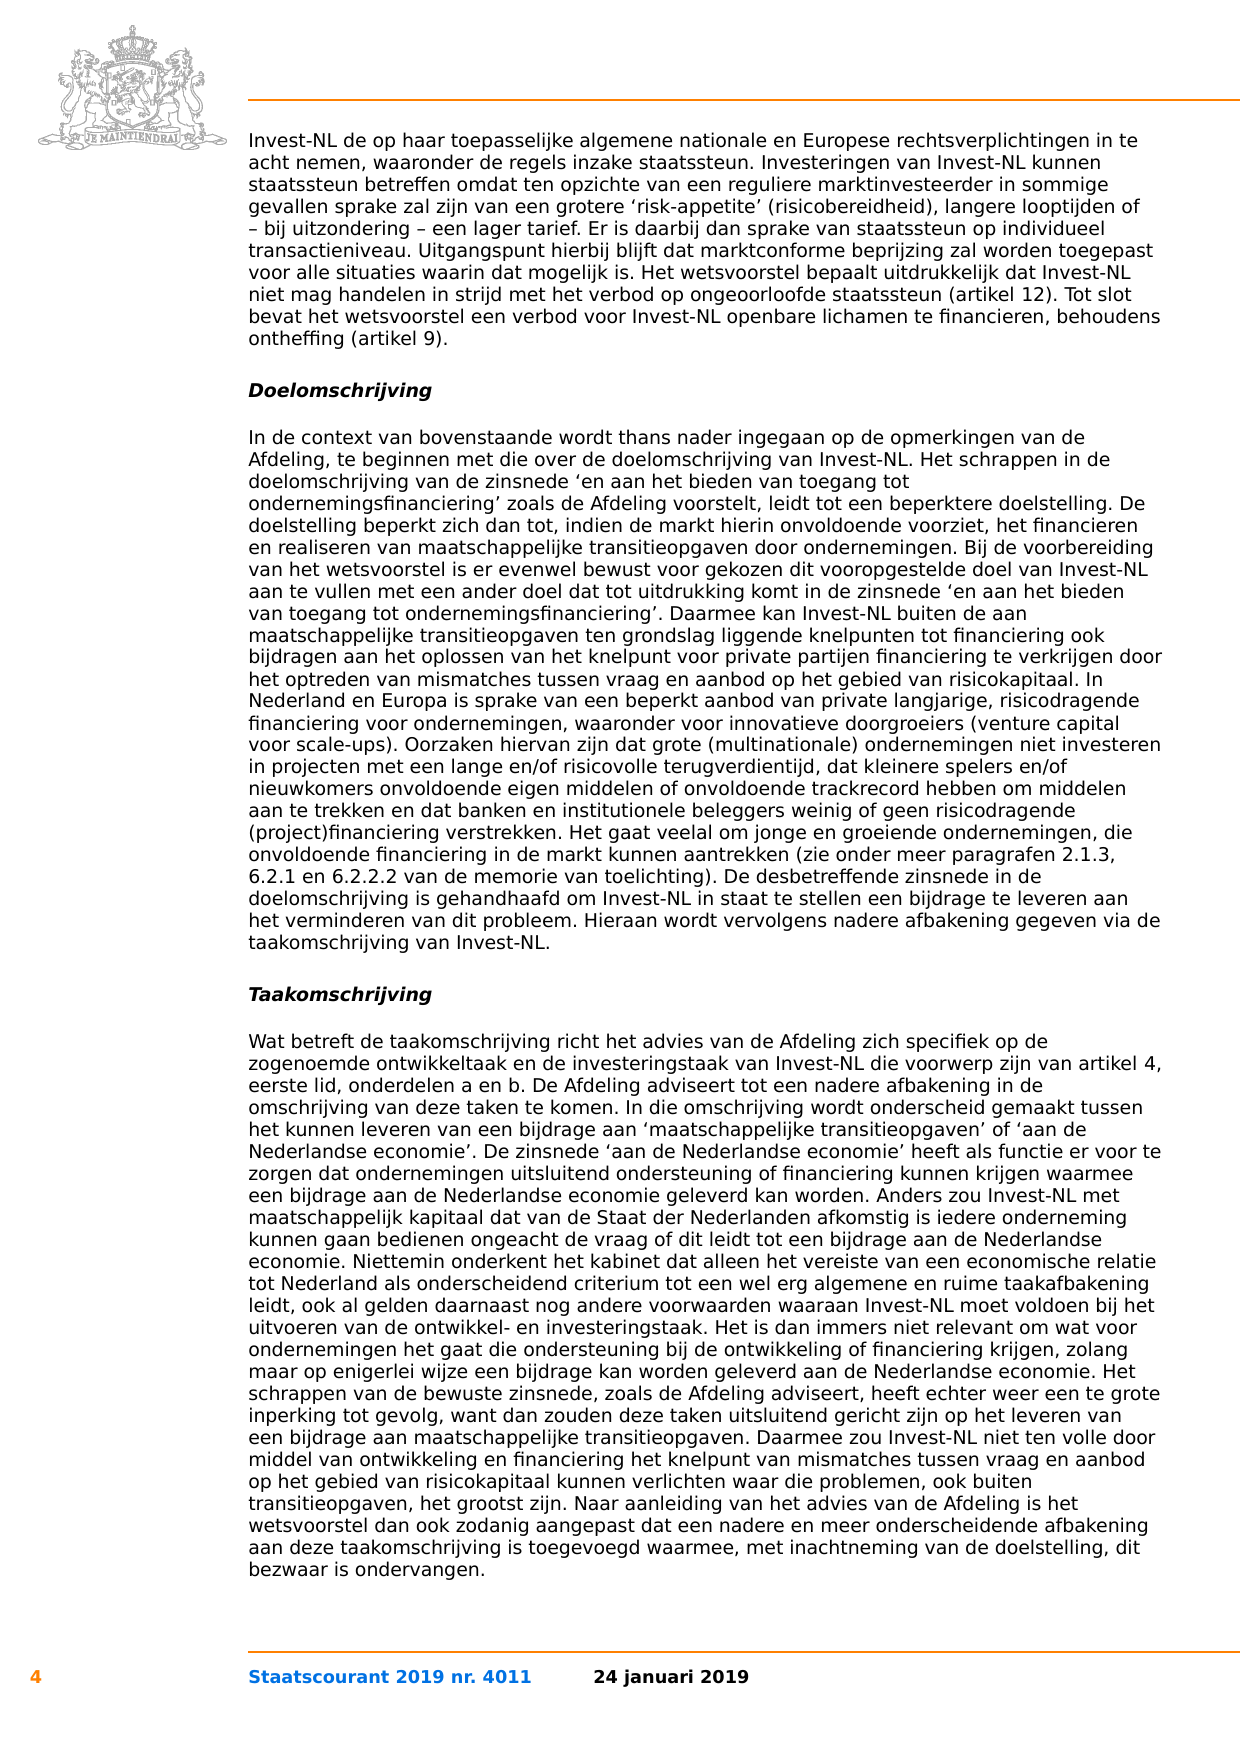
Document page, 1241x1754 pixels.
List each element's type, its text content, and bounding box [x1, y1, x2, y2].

subtitle Taakomschrijving [248, 984, 1163, 1006]
subtitle Doelomschrijving [248, 380, 1163, 402]
text Invest-NL de op haar toepasselijke algemene nationale en Europese rechtsverplichtingen in te acht nemen, waaronder de regels inzake staatssteun. Investeringen van Invest-NL kunnen staatssteun betreffen omdat ten opzichte van een reguliere marktinvesteerder in sommige gevallen sprake zal zijn van een grotere ‘risk-appetite’ (risicobereidheid), langere looptijden of – bij uitzondering – een lager tarief. Er is daarbij dan sprake van staatssteun op individueel transactieniveau. Uitgangspunt hierbij blijft dat marktconforme beprijzing zal worden toegepast voor alle situaties waarin dat mogelijk is. Het wetsvoorstel bepaalt uitdrukkelijk dat Invest-NL niet mag handelen in strijd met het verbod op ongeoorloofde staatssteun (artikel 12). Tot slot bevat het wetsvoorstel een verbod voor Invest-NL openbare lichamen te financieren, behoudens ontheffing (artikel 9). [248, 130, 1163, 350]
picture [38, 25, 227, 150]
text In de context van bovenstaande wordt thans nader ingegaan op de opmerkingen van de Afdeling, te beginnen met die over de doelomschrijving van Invest-NL. Het schrappen in de doelomschrijving van de zinsnede ‘en aan het bieden van toegang tot ondernemingsfinanciering’ zoals de Afdeling voorstelt, leidt tot een beperktere doelstelling. De doelstelling beperkt zich dan tot, indien de markt hierin onvoldoende voorziet, het financieren en realiseren van maatschappelijke transitieopgaven door ondernemingen. Bij de voorbereiding van het wetsvoorstel is er evenwel bewust voor gekozen dit vooropgestelde doel van Invest-NL aan te vullen met een ander doel dat tot uitdrukking komt in de zinsnede ‘en aan het bieden van toegang tot ondernemingsfinanciering’. Daarmee kan Invest-NL buiten de aan maatschappelijke transitieopgaven ten grondslag liggende knelpunten tot financiering ook bijdragen aan het oplossen van het knelpunt voor private partijen financiering te verkrijgen door het optreden van mismatches tussen vraag en aanbod op het gebied van risicokapitaal. In Nederland en Europa is sprake van een beperkt aanbod van private langjarige, risicodragende financiering voor ondernemingen, waaronder voor innovatieve doorgroeiers (venture capital voor scale-ups). Oorzaken hiervan zijn dat grote (multinationale) ondernemingen niet investeren in projecten met een lange en/of risicovolle terugverdientijd, dat kleinere spelers en/of nieuwkomers onvoldoende eigen middelen of onvoldoende trackrecord hebben om middelen aan te trekken en dat banken en institutionele beleggers weinig of geen risicodragende (project)financiering verstrekken. Het gaat veelal om jonge en groeiende ondernemingen, die onvoldoende financiering in de markt kunnen aantrekken (zie onder meer paragrafen 2.1.3, 6.2.1 en 6.2.2.2 van de memorie van toelichting). De desbetreffende zinsnede in de doelomschrijving is gehandhaafd om Invest-NL in staat te stellen een bijdrage te leveren aan het verminderen van dit probleem. Hieraan wordt vervolgens nadere afbakening gegeven via de taakomschrijving van Invest-NL. [248, 427, 1163, 954]
text Wat betreft de taakomschrijving richt het advies van de Afdeling zich specifiek op de zogenoemde ontwikkeltaak en de investeringstaak van Invest-NL die voorwerp zijn van artikel 4, eerste lid, onderdelen a en b. De Afdeling adviseert tot een nadere afbakening in de omschrijving van deze taken te komen. In die omschrijving wordt onderscheid gemaakt tussen het kunnen leveren van een bijdrage aan ‘maatschappelijke transitieopgaven’ of ‘aan de Nederlandse economie’. De zinsnede ‘aan de Nederlandse economie’ heeft als functie er voor te zorgen dat ondernemingen uitsluitend ondersteuning of financiering kunnen krijgen waarmee een bijdrage aan de Nederlandse economie geleverd kan worden. Anders zou Invest-NL met maatschappelijk kapitaal dat van de Staat der Nederlanden afkomstig is iedere onderneming kunnen gaan bedienen ongeacht de vraag of dit leidt tot een bijdrage aan de Nederlandse economie. Niettemin onderkent het kabinet dat alleen het vereiste van een economische relatie tot Nederland als onderscheidend criterium tot een wel erg algemene en ruime taakafbakening leidt, ook al gelden daarnaast nog andere voorwaarden waaraan Invest-NL moet voldoen bij het uitvoeren van de ontwikkel- en investeringstaak. Het is dan immers niet relevant om wat voor ondernemingen het gaat die ondersteuning bij de ontwikkeling of financiering krijgen, zolang maar op enigerlei wijze een bijdrage kan worden geleverd aan de Nederlandse economie. Het schrappen van de bewuste zinsnede, zoals de Afdeling adviseert, heeft echter weer een te grote inperking tot gevolg, want dan zouden deze taken uitsluitend gericht zijn op het leveren van een bijdrage aan maatschappelijke transitieopgaven. Daarmee zou Invest-NL niet ten volle door middel van ontwikkeling en financiering het knelpunt van mismatches tussen vraag en aanbod op het gebied van risicokapitaal kunnen verlichten waar die problemen, ook buiten transitieopgaven, het grootst zijn. Naar aanleiding van het advies van de Afdeling is het wetsvoorstel dan ook zodanig aangepast dat een nadere en meer onderscheidende afbakening aan deze taakomschrijving is toegevoegd waarmee, met inachtneming van de doelstelling, dit bezwaar is ondervangen. [248, 1031, 1163, 1581]
